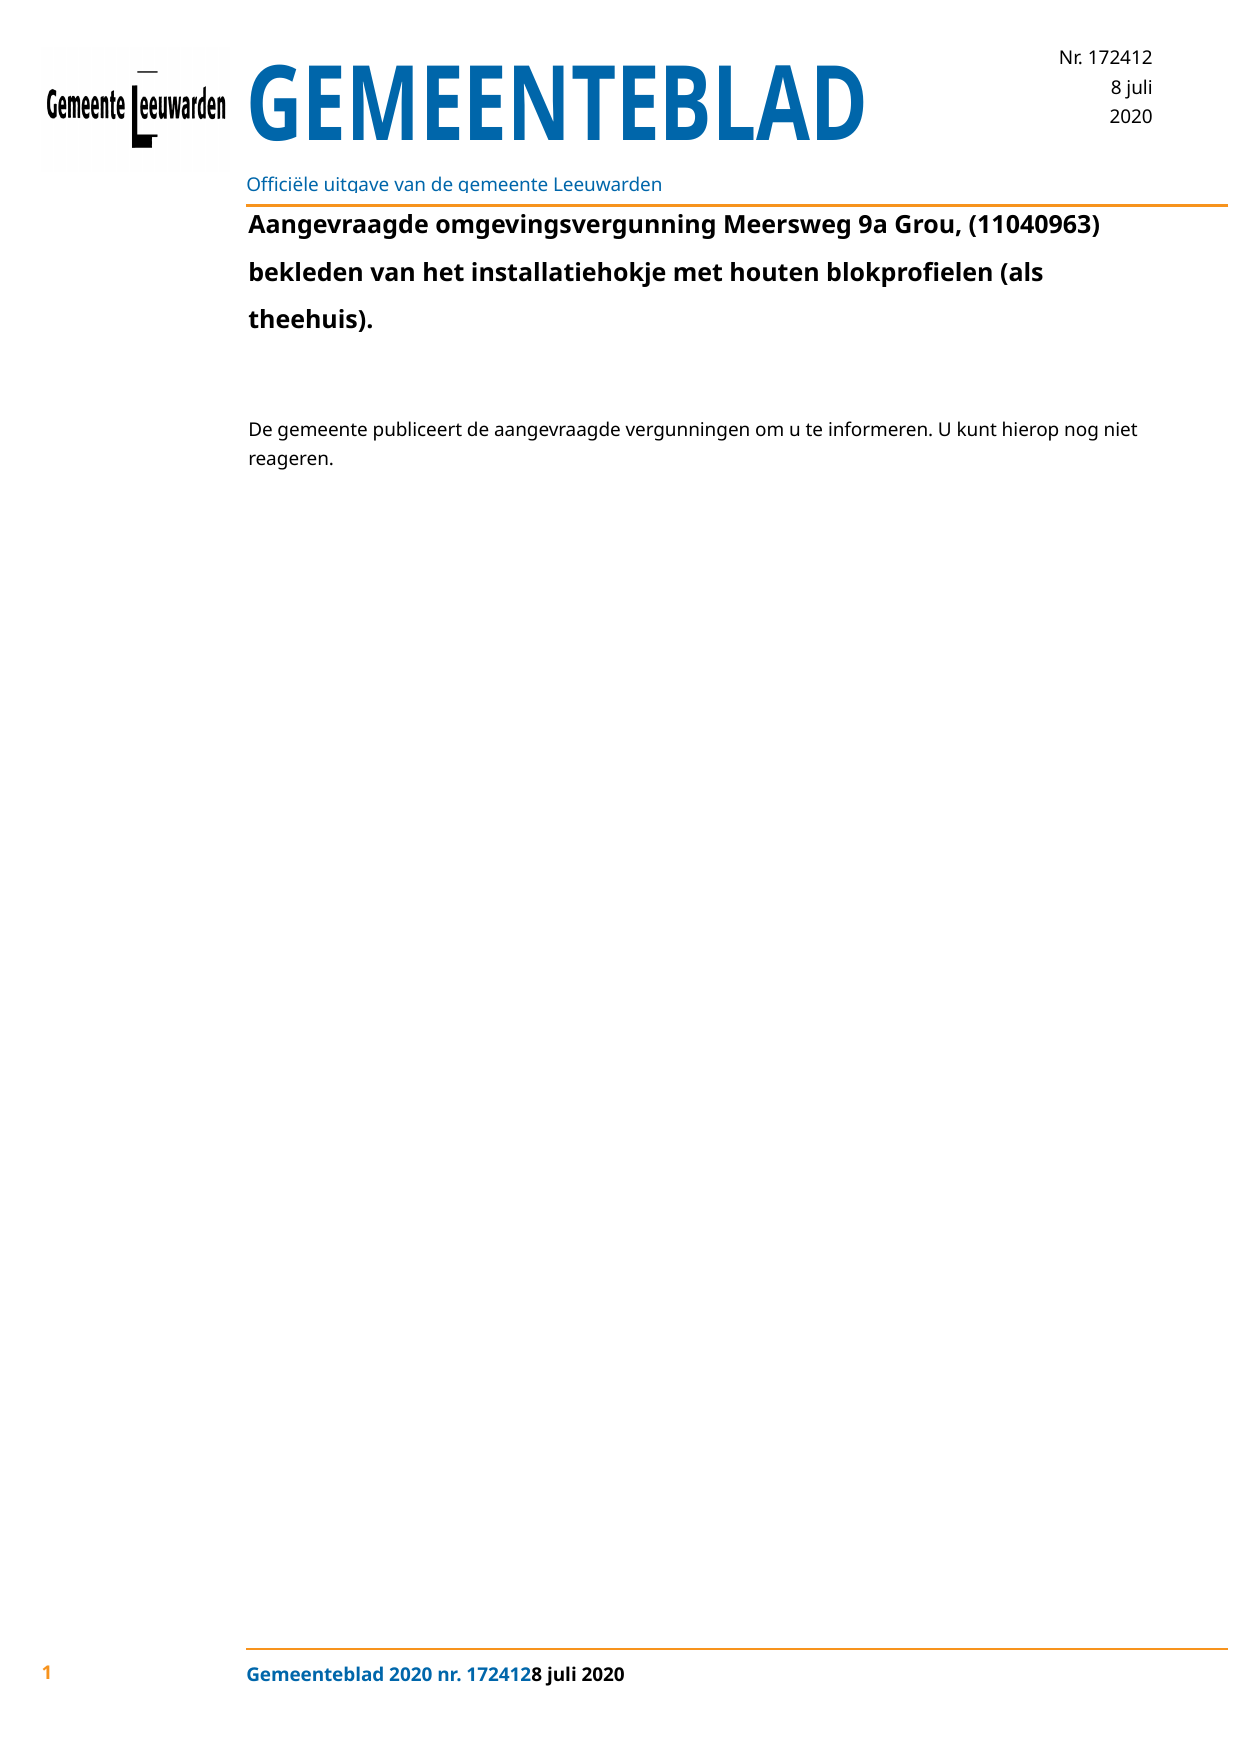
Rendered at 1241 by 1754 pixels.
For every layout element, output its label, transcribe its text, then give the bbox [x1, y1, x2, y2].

text Aangevraagde omgevingsvergunning Meersweg 9a Grou, (11040963) bekleden van het installatiehokje met houten blokprofielen (als theehuis). [248, 207, 1152, 336]
picture [41, 47, 231, 172]
text De gemeente publiceert de aangevraagde vergunningen om u te informeren. U kunt hierop nog niet reageren. [248, 416, 1152, 471]
